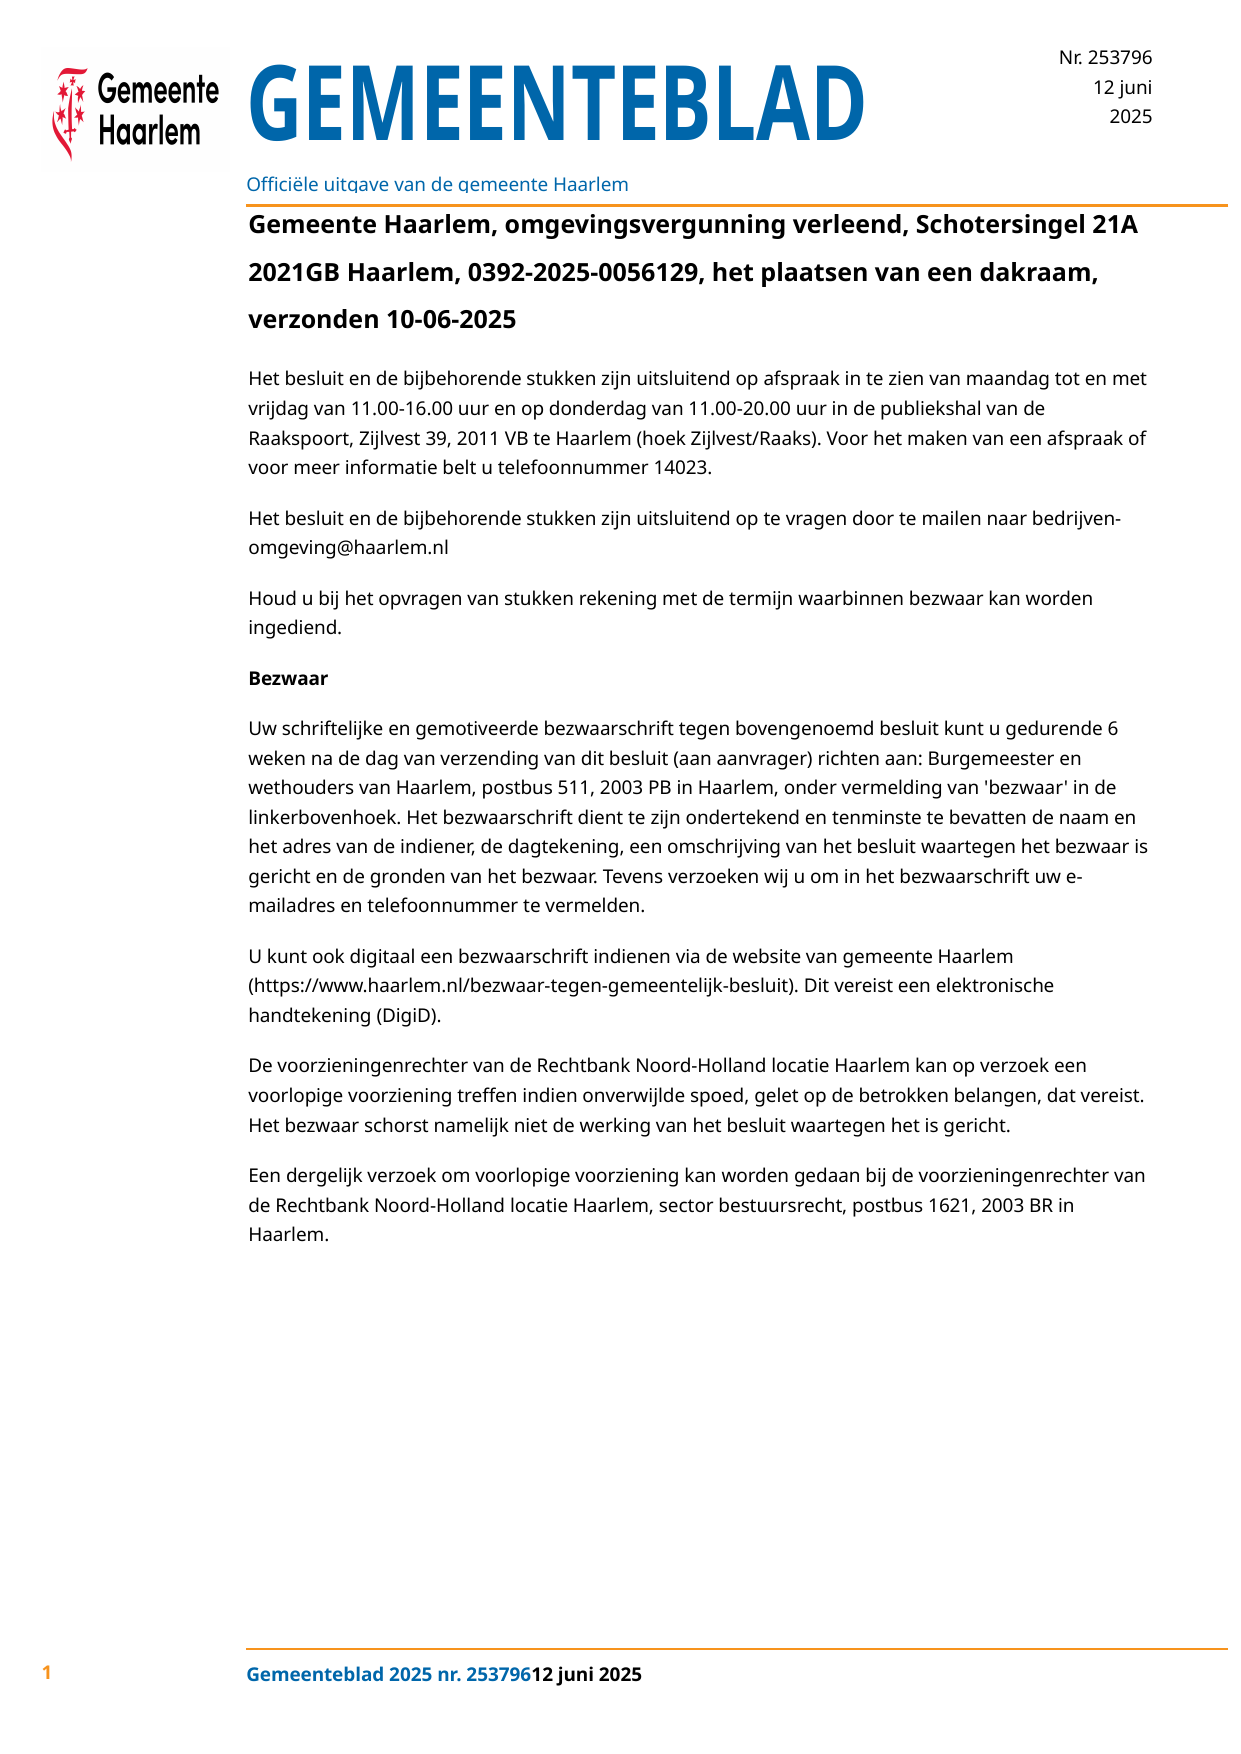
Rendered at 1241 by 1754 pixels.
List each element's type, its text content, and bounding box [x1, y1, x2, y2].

picture [41, 47, 231, 172]
text Houd u bij het opvragen van stukken rekening met de termijn waarbinnen bezwaar kan worden ingediend. [248, 585, 1152, 640]
text Een dergelijk verzoek om voorlopige voorziening kan worden gedaan bij de voorzieningenrechter van de Rechtbank Noord-Holland locatie Haarlem, sector bestuursrecht, postbus 1621, 2003 BR in Haarlem. [248, 1162, 1152, 1247]
text Bezwaar [248, 665, 1152, 690]
text Uw schriftelijke en gemotiveerde bezwaarschrift tegen bovengenoemd besluit kunt u gedurende 6 weken na de dag van verzending van dit besluit (aan aanvrager) richten aan: Burgemeester en wethouders van Haarlem, postbus 511, 2003 PB in Haarlem, onder vermelding van 'bezwaar' in de linkerbovenhoek. Het bezwaarschrift dient te zijn ondertekend en tenminste te bevatten de naam en het adres van de indiener, de dagtekening, een omschrijving van het besluit waartegen het bezwaar is gericht en de gronden van het bezwaar. Tevens verzoeken wij u om in het bezwaarschrift uw e-mailadres en telefoonnummer te vermelden. [248, 715, 1152, 918]
text Gemeente Haarlem, omgevingsvergunning verleend, Schotersingel 21A 2021GB Haarlem, 0392-2025-0056129, het plaatsen van een dakraam, verzonden 10-06-2025 [248, 207, 1152, 336]
text U kunt ook digitaal een bezwaarschrift indienen via de website van gemeente Haarlem (https://www.haarlem.nl/bezwaar-tegen-gemeentelijk-besluit). Dit vereist een elektronische handtekening (DigiD). [248, 943, 1152, 1028]
text Het besluit en de bijbehorende stukken zijn uitsluitend op afspraak in te zien van maandag tot en met vrijdag van 11.00-16.00 uur en op donderdag van 11.00-20.00 uur in de publiekshal van de Raakspoort, Zijlvest 39, 2011 VB te Haarlem (hoek Zijlvest/Raaks). Voor het maken van een afspraak of voor meer informatie belt u telefoonnummer 14023. [248, 366, 1152, 480]
text Het besluit en de bijbehorende stukken zijn uitsluitend op te vragen door te mailen naar bedrijven-omgeving@haarlem.nl [248, 505, 1152, 560]
text De voorzieningenrechter van de Rechtbank Noord-Holland locatie Haarlem kan op verzoek een voorlopige voorziening treffen indien onverwijlde spoed, gelet op de betrokken belangen, dat vereist. Het bezwaar schorst namelijk niet de werking van het besluit waartegen het is gericht. [248, 1053, 1152, 1137]
